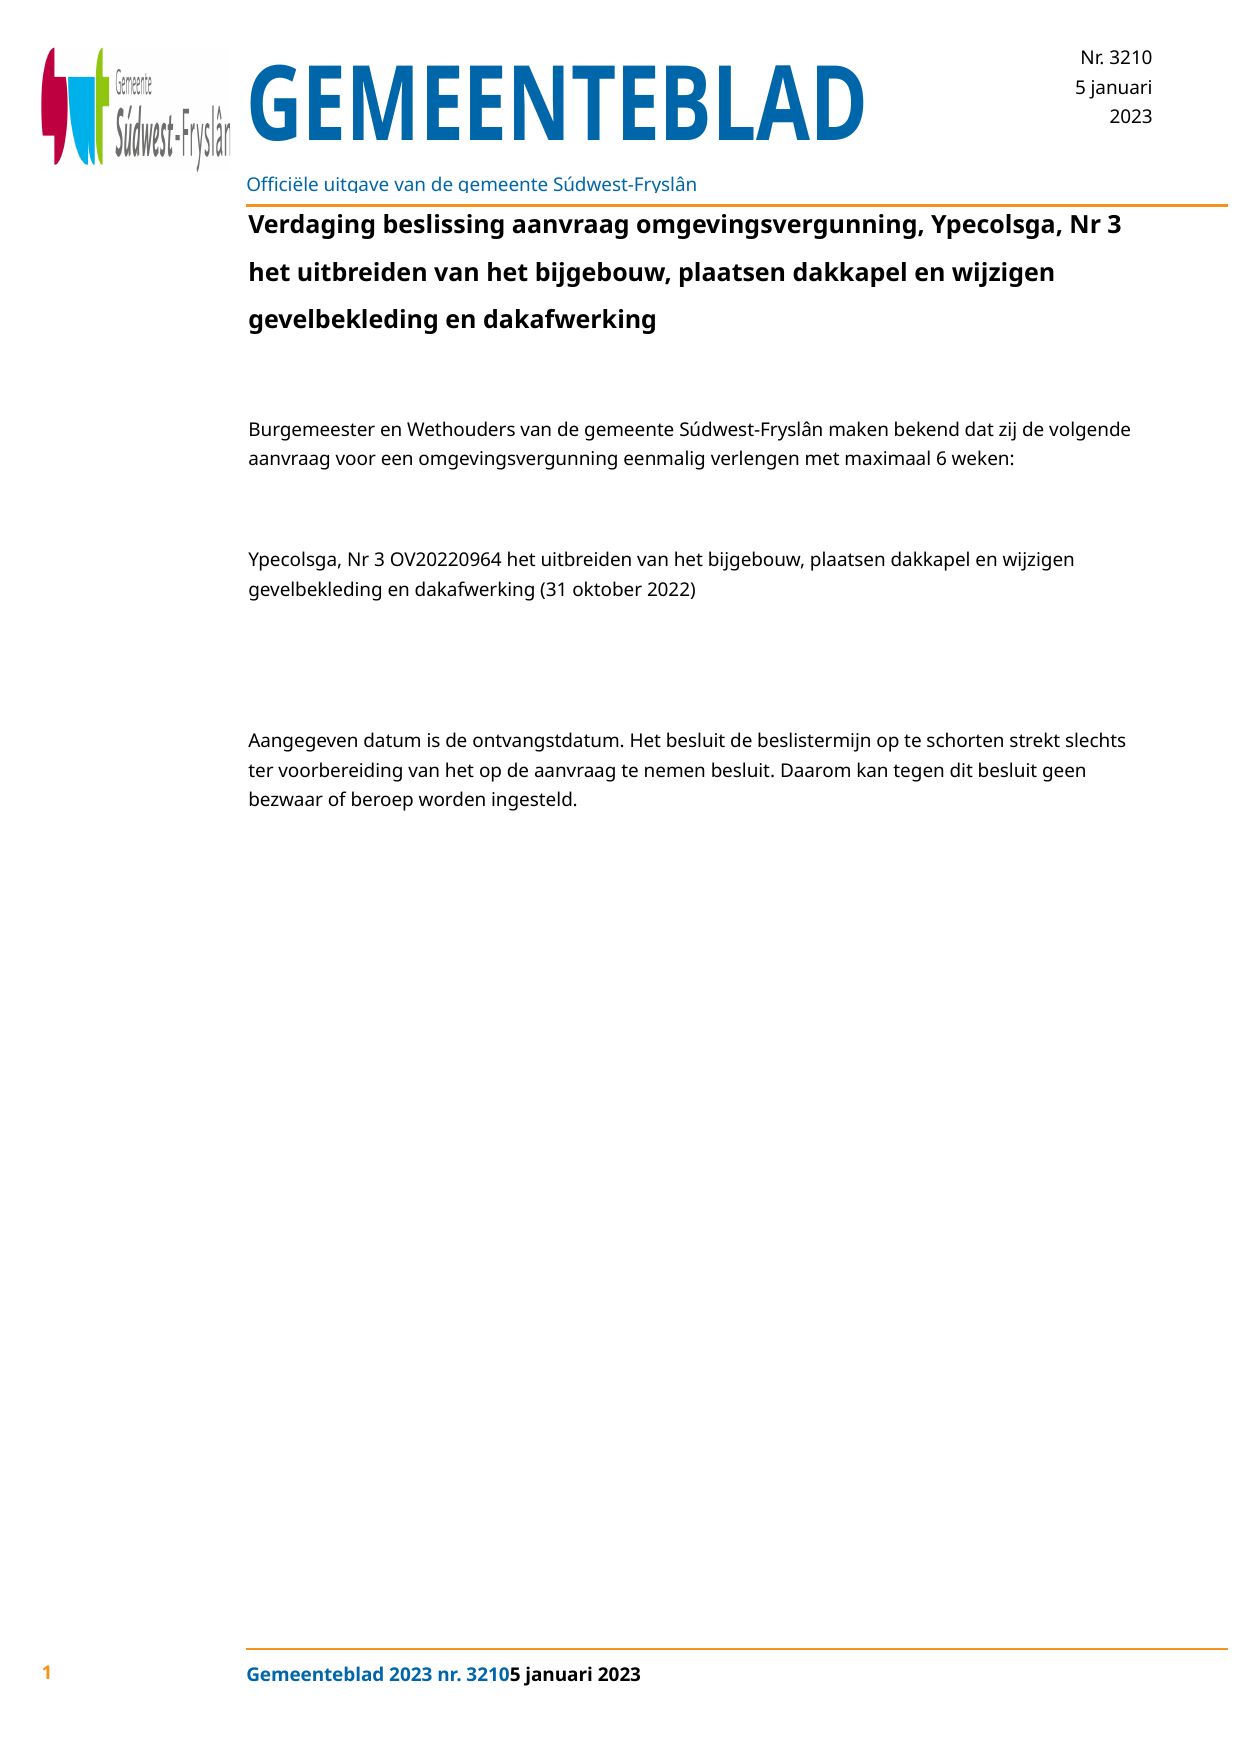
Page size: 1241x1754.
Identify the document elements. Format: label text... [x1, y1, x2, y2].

text Verdaging beslissing aanvraag omgevingsvergunning, Ypecolsga, Nr 3 het uitbreiden van het bijgebouw, plaatsen dakkapel en wijzigen gevelbekleding en dakafwerking [248, 207, 1152, 336]
text Burgemeester en Wethouders van de gemeente Súdwest-Fryslân maken bekend dat zij de volgende aanvraag voor een omgevingsvergunning eenmalig verlengen met maximaal 6 weken: [248, 416, 1152, 471]
picture [41, 47, 231, 172]
text Aangegeven datum is de ontvangstdatum. Het besluit de beslistermijn op te schorten strekt slechts ter voorbereiding van het op de aanvraag te nemen besluit. Daarom kan tegen dit besluit geen bezwaar of beroep worden ingesteld. [248, 727, 1152, 812]
text Ypecolsga, Nr 3 OV20220964 het uitbreiden van het bijgebouw, plaatsen dakkapel en wijzigen gevelbekleding en dakafwerking (31 oktober 2022) [248, 546, 1152, 602]
